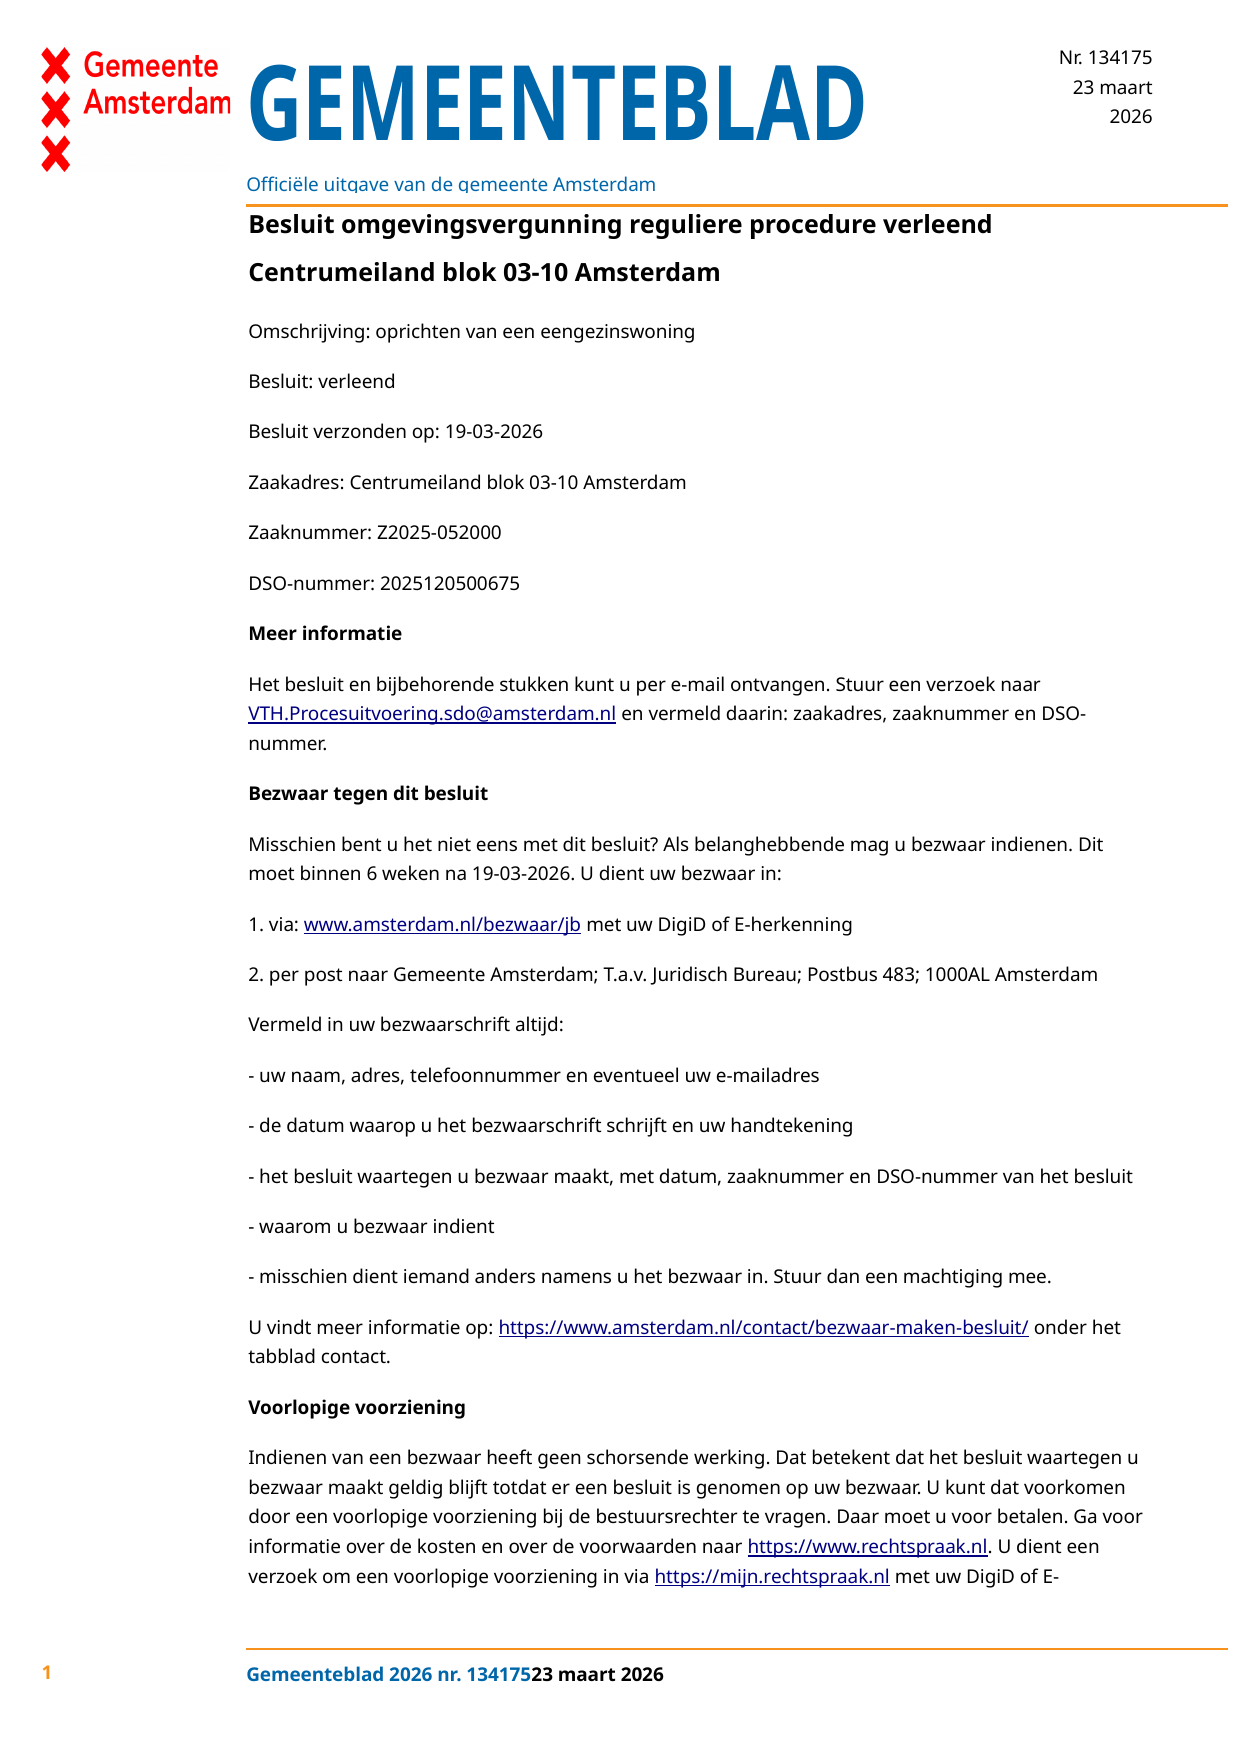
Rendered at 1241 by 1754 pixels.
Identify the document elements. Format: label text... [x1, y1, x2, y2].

text Besluit verzonden op: 19-03-2026 [248, 419, 1152, 444]
text Omschrijving: oprichten van een eengezinswoning [248, 318, 1152, 344]
text - het besluit waartegen u bezwaar maakt, met datum, zaaknummer en DSO-nummer van het besluit [248, 1163, 1152, 1189]
text - misschien dient iemand anders namens u het bezwaar in. Stuur dan een machtiging mee. [248, 1264, 1152, 1289]
text - uw naam, adres, telefoonnummer en eventueel uw e-mailadres [248, 1062, 1152, 1088]
text Voorlopige voorziening [248, 1394, 1152, 1420]
text 2. per post naar Gemeente Amsterdam; T.a.v. Juridisch Bureau; Postbus 483; 1000AL Amsterdam [248, 961, 1152, 987]
text 1. via: www.amsterdam.nl/bezwaar/jb met uw DigiD of E-herkenning [248, 911, 1152, 937]
text - waarom u bezwaar indient [248, 1213, 1152, 1239]
text Zaaknummer: Z2025-052000 [248, 519, 1152, 545]
text Indienen van een bezwaar heeft geen schorsende werking. Dat betekent dat het besluit waartegen u bezwaar maakt geldig blijft totdat er een besluit is genomen op uw bezwaar. U kunt dat voorkomen door een voorlopige voorziening bij de bestuursrechter te vragen. Daar moet u voor betalen. Ga voor informatie over de kosten en over de voorwaarden naar https://www.rechtspraak.nl. U dient een verzoek om een voorlopige voorziening in via https://mijn.rechtspraak.nl met uw DigiD of E- [248, 1444, 1152, 1589]
text Misschien bent u het niet eens met dit besluit? Als belanghebbende mag u bezwaar indienen. Dit moet binnen 6 weken na 19-03-2026. U dient uw bezwaar in: [248, 831, 1152, 886]
text Zaakadres: Centrumeiland blok 03-10 Amsterdam [248, 469, 1152, 495]
text U vindt meer informatie op: https://www.amsterdam.nl/contact/bezwaar-maken-besluit/ onder het tabblad contact. [248, 1314, 1152, 1369]
picture [41, 47, 231, 172]
text Het besluit en bijbehorende stukken kunt u per e-mail ontvangen. Stuur een verzoek naar VTH.Procesuitvoering.sdo@amsterdam.nl en vermeld daarin: zaakadres, zaaknummer en DSO-nummer. [248, 671, 1152, 756]
text Besluit omgevingsvergunning reguliere procedure verleend Centrumeiland blok 03-10 Amsterdam [248, 207, 1152, 288]
text Besluit: verleend [248, 368, 1152, 394]
text Vermeld in uw bezwaarschrift altijd: [248, 1012, 1152, 1037]
text - de datum waarop u het bezwaarschrift schrijft en uw handtekening [248, 1112, 1152, 1138]
text DSO-nummer: 2025120500675 [248, 570, 1152, 596]
text Bezwaar tegen dit besluit [248, 780, 1152, 806]
text Meer informatie [248, 620, 1152, 646]
